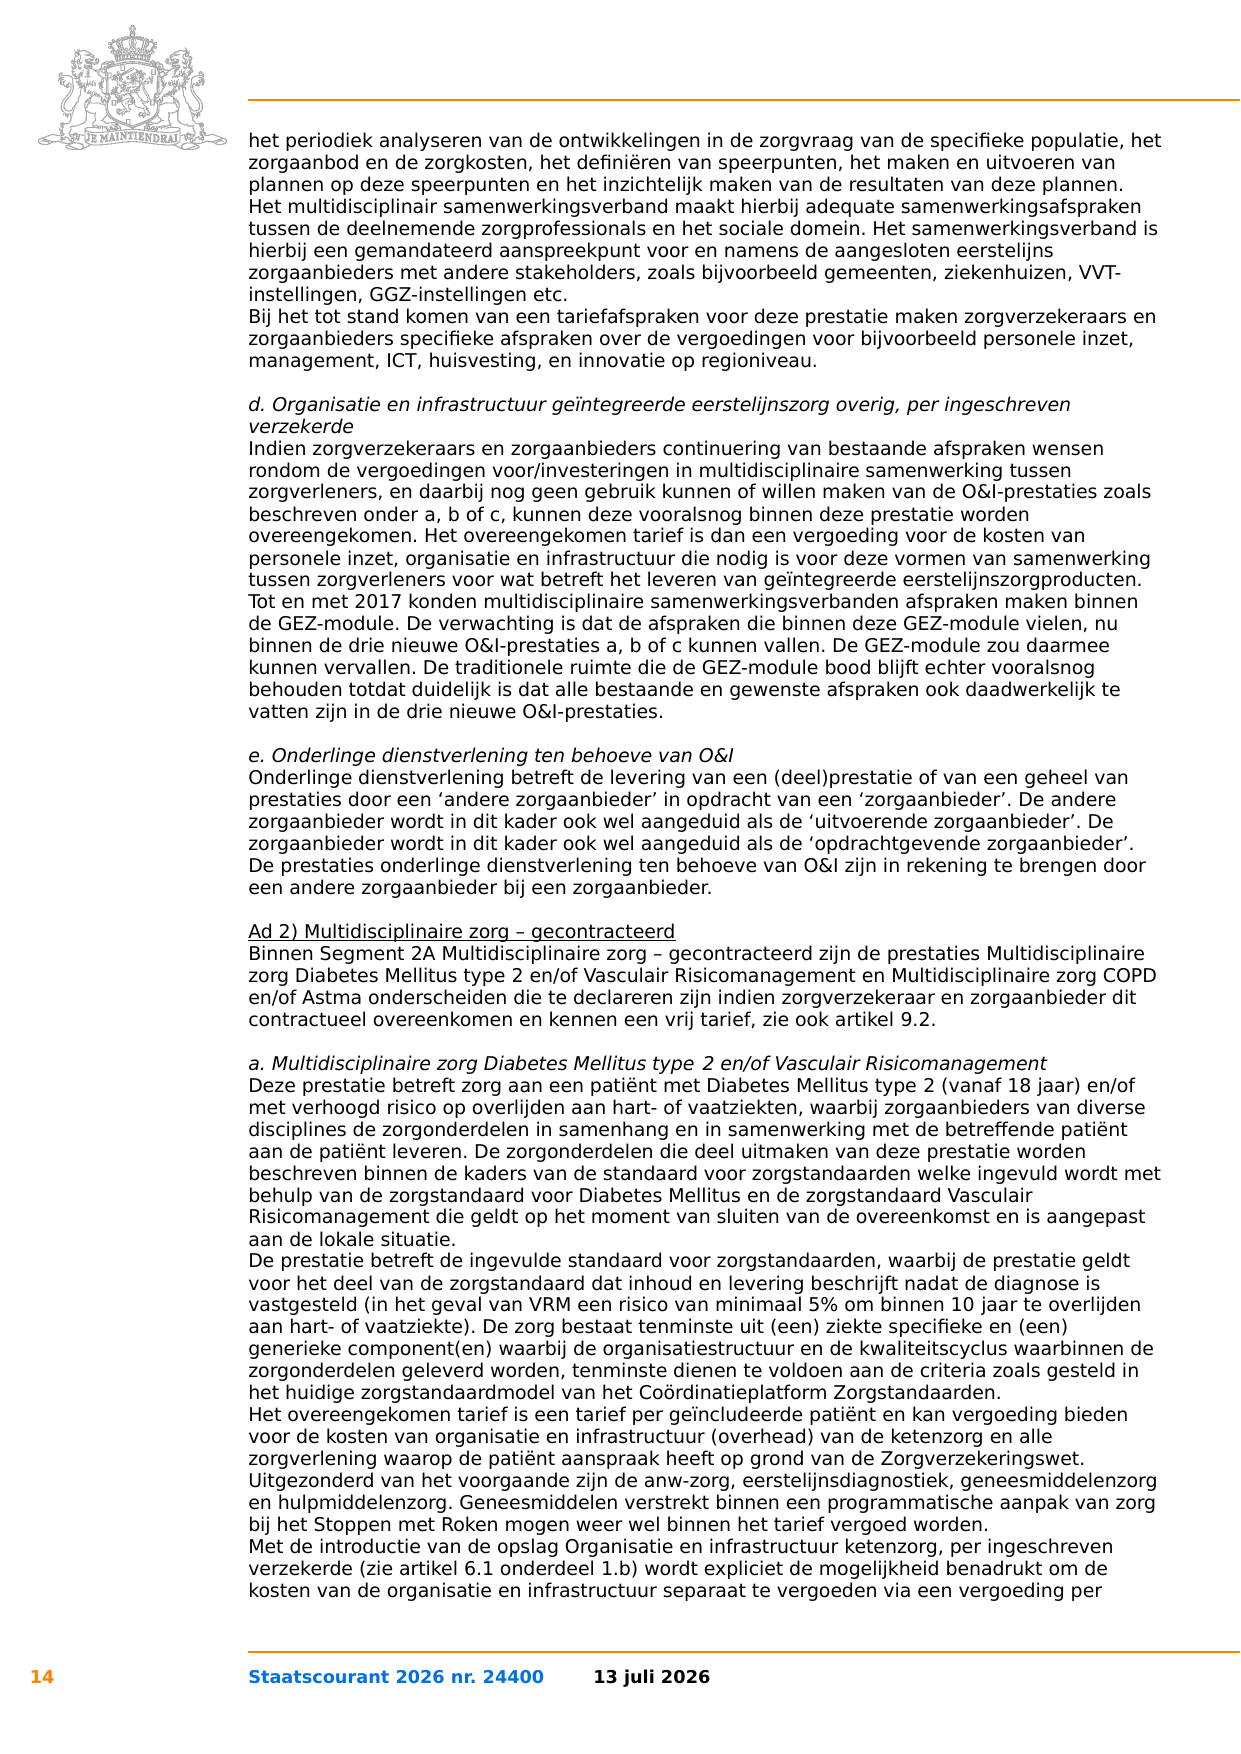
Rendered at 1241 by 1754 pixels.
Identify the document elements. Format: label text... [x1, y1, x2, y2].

subtitle d. Organisatie en infrastructuur geïntegreerde eerstelijnszorg overig, per ingeschreven verzekerde [248, 393, 1163, 437]
subtitle e. Onderlinge dienstverlening ten behoeve van O&I [248, 745, 1163, 767]
text Tot en met 2017 konden multidisciplinaire samenwerkingsverbanden afspraken maken binnen de GEZ-module. De verwachting is dat de afspraken die binnen deze GEZ-module vielen, nu binnen de drie nieuwe O&I-prestaties a, b of c kunnen vallen. De GEZ-module zou daarmee kunnen vervallen. De traditionele ruimte die de GEZ-module bood blijft echter vooralsnog behouden totdat duidelijk is dat alle bestaande en gewenste afspraken ook daadwerkelijk te vatten zijn in de drie nieuwe O&I-prestaties. [248, 591, 1163, 723]
text het periodiek analyseren van de ontwikkelingen in de zorgvraag van de specifieke populatie, het zorgaanbod en de zorgkosten, het definiëren van speerpunten, het maken en uitvoeren van plannen op deze speerpunten en het inzichtelijk maken van de resultaten van deze plannen. [248, 130, 1163, 196]
text Onderlinge dienstverlening betreft de levering van een (deel)prestatie of van een geheel van prestaties door een ‘andere zorgaanbieder’ in opdracht van een ‘zorgaanbieder’. De andere zorgaanbieder wordt in dit kader ook wel aangeduid als de ‘uitvoerende zorgaanbieder’. De zorgaanbieder wordt in dit kader ook wel aangeduid als de ‘opdrachtgevende zorgaanbieder’. De prestaties onderlinge dienstverlening ten behoeve van O&I zijn in rekening te brengen door een andere zorgaanbieder bij een zorgaanbieder. [248, 767, 1163, 899]
text Deze prestatie betreft zorg aan een patiënt met Diabetes Mellitus type 2 (vanaf 18 jaar) en/of met verhoogd risico op overlijden aan hart- of vaatziekten, waarbij zorgaanbieders van diverse disciplines de zorgonderdelen in samenhang en in samenwerking met de betreffende patiënt aan de patiënt leveren. De zorgonderdelen die deel uitmaken van deze prestatie worden beschreven binnen de kaders van de standaard voor zorgstandaarden welke ingevuld wordt met behulp van de zorgstandaard voor Diabetes Mellitus en de zorgstandaard Vasculair Risicomanagement die geldt op het moment van sluiten van de overeenkomst en is aangepast aan de lokale situatie. [248, 1074, 1163, 1250]
subtitle Ad 2) Multidisciplinaire zorg – gecontracteerd [248, 921, 1163, 943]
text Het overeengekomen tarief is een tarief per geïncludeerde patiënt en kan vergoeding bieden voor de kosten van organisatie en infrastructuur (overhead) van de ketenzorg en alle zorgverlening waarop de patiënt aanspraak heeft op grond van de Zorgverzekeringswet. Uitgezonderd van het voorgaande zijn de anw-zorg, eerstelijnsdiagnostiek, geneesmiddelenzorg en hulpmiddelenzorg. Geneesmiddelen verstrekt binnen een programmatische aanpak van zorg bij het Stoppen met Roken mogen weer wel binnen het tarief vergoed worden. [248, 1404, 1163, 1536]
text Met de introductie van de opslag Organisatie en infrastructuur ketenzorg, per ingeschreven verzekerde (zie artikel 6.1 onderdeel 1.b) wordt expliciet de mogelijkheid benadrukt om de kosten van de organisatie en infrastructuur separaat te vergoeden via een vergoeding per [248, 1536, 1163, 1602]
text Het multidisciplinair samenwerkingsverband maakt hierbij adequate samenwerkingsafspraken tussen de deelnemende zorgprofessionals en het sociale domein. Het samenwerkingsverband is hierbij een gemandateerd aanspreekpunt voor en namens de aangesloten eerstelijns zorgaanbieders met andere stakeholders, zoals bijvoorbeeld gemeenten, ziekenhuizen, VVT-instellingen, GGZ-instellingen etc. [248, 196, 1163, 306]
picture [38, 25, 227, 150]
text Binnen Segment 2A Multidisciplinaire zorg – gecontracteerd zijn de prestaties Multidisciplinaire zorg Diabetes Mellitus type 2 en/of Vasculair Risicomanagement en Multidisciplinaire zorg COPD en/of Astma onderscheiden die te declareren zijn indien zorgverzekeraar en zorgaanbieder dit contractueel overeenkomen en kennen een vrij tarief, zie ook artikel 9.2. [248, 943, 1163, 1031]
subtitle a. Multidisciplinaire zorg Diabetes Mellitus type 2 en/of Vasculair Risicomanagement [248, 1053, 1163, 1074]
text De prestatie betreft de ingevulde standaard voor zorgstandaarden, waarbij de prestatie geldt voor het deel van de zorgstandaard dat inhoud en levering beschrijft nadat de diagnose is vastgesteld (in het geval van VRM een risico van minimaal 5% om binnen 10 jaar te overlijden aan hart- of vaatziekte). De zorg bestaat tenminste uit (een) ziekte specifieke en (een) generieke component(en) waarbij de organisatiestructuur en de kwaliteitscyclus waarbinnen de zorgonderdelen geleverd worden, tenminste dienen te voldoen aan de criteria zoals gesteld in het huidige zorgstandaardmodel van het Coördinatieplatform Zorgstandaarden. [248, 1250, 1163, 1404]
text Bij het tot stand komen van een tariefafspraken voor deze prestatie maken zorgverzekeraars en zorgaanbieders specifieke afspraken over de vergoedingen voor bijvoorbeeld personele inzet, management, ICT, huisvesting, en innovatie op regioniveau. [248, 306, 1163, 372]
text Indien zorgverzekeraars en zorgaanbieders continuering van bestaande afspraken wensen rondom de vergoedingen voor/investeringen in multidisciplinaire samenwerking tussen zorgverleners, en daarbij nog geen gebruik kunnen of willen maken van de O&I-prestaties zoals beschreven onder a, b of c, kunnen deze vooralsnog binnen deze prestatie worden overeengekomen. Het overeengekomen tarief is dan een vergoeding voor de kosten van personele inzet, organisatie en infrastructuur die nodig is voor deze vormen van samenwerking tussen zorgverleners voor wat betreft het leveren van geïntegreerde eerstelijnszorgproducten. [248, 437, 1163, 591]
